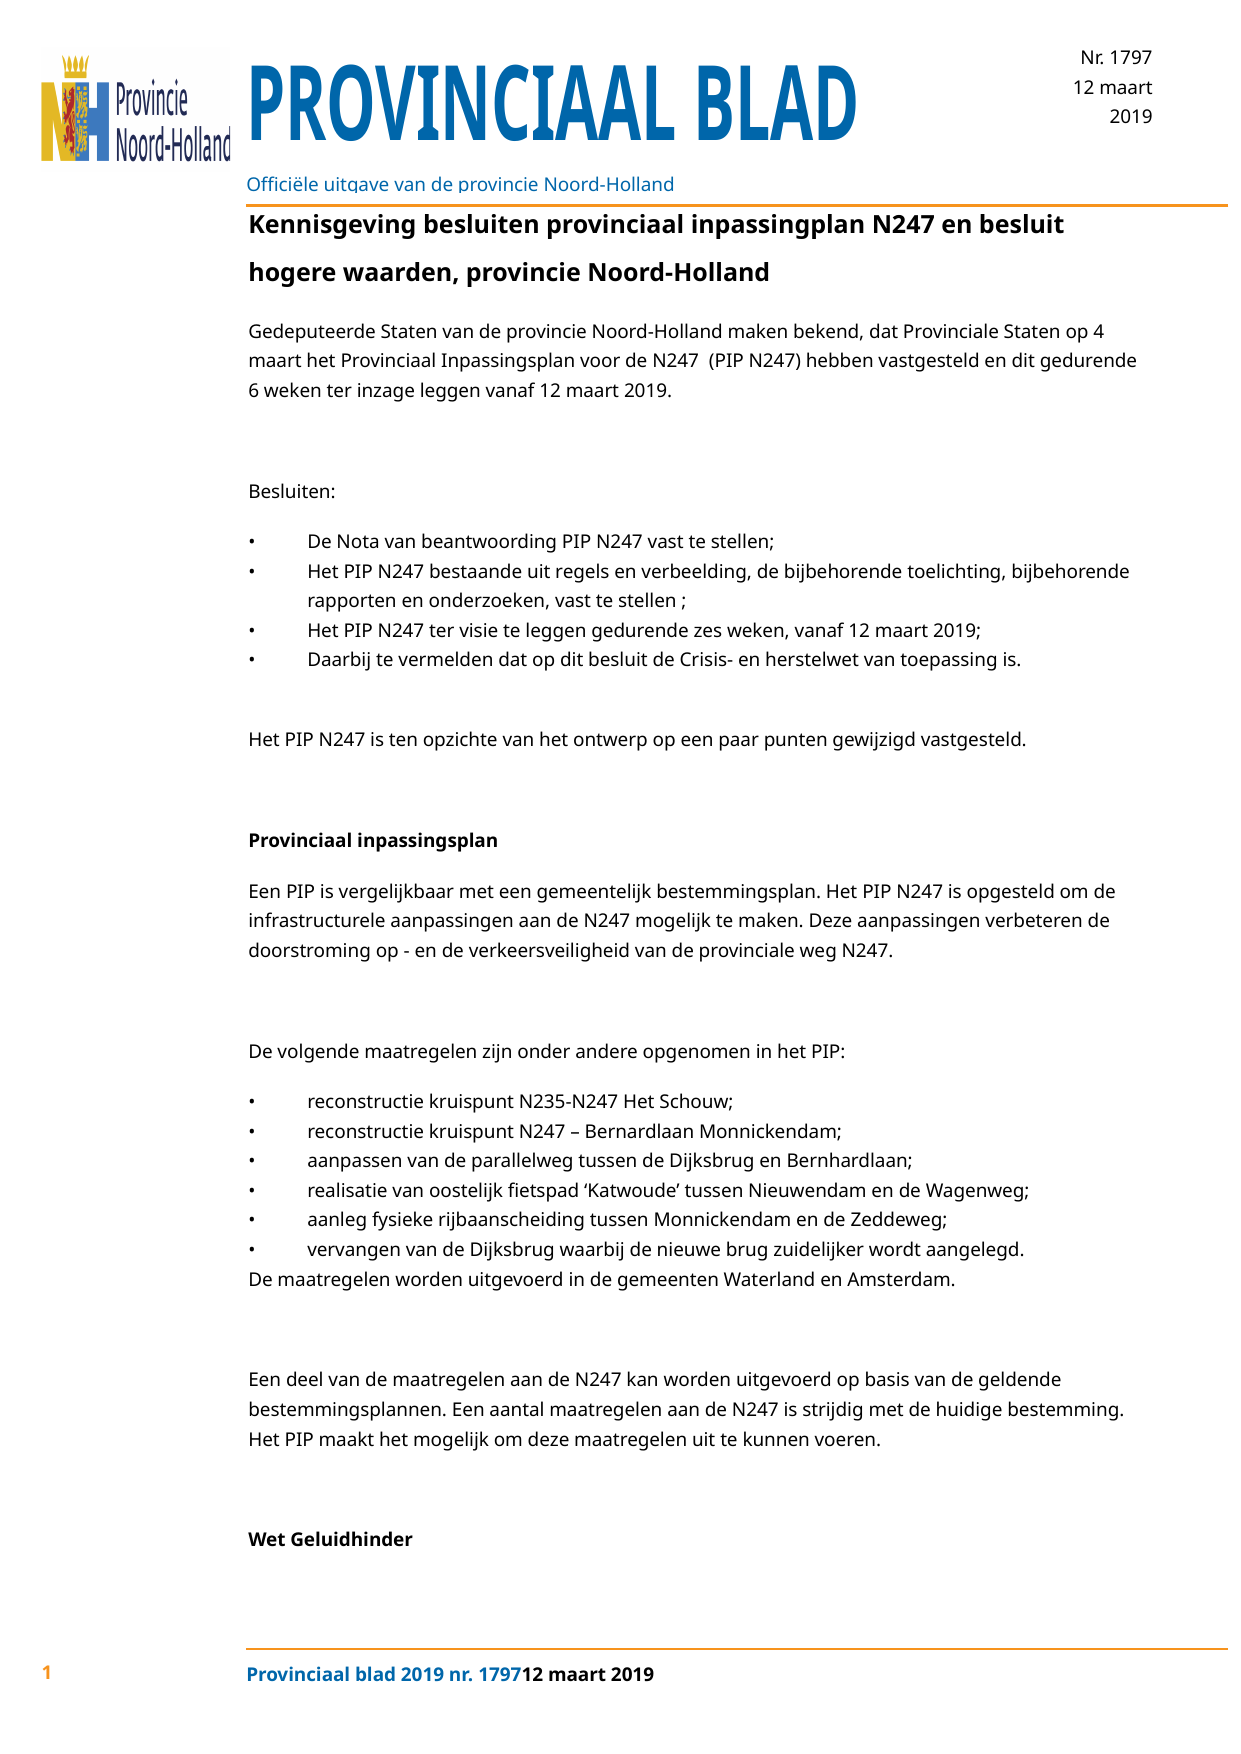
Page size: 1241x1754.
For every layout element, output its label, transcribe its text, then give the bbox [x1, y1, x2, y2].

text Kennisgeving besluiten provinciaal inpassingplan N247 en besluit hogere waarden, provincie Noord-Holland [248, 207, 1152, 288]
list realisatie van oostelijk fietspad ‘Katwoude’ tussen Nieuwendam en de Wagenweg; [248, 1177, 1152, 1203]
list vervangen van de Dijksbrug waarbij de nieuwe brug zuidelijker wordt aangelegd. [248, 1236, 1152, 1262]
list aanpassen van de parallelweg tussen de Dijksbrug en Bernhardlaan; [248, 1147, 1152, 1173]
list Het PIP N247 ter visie te leggen gedurende zes weken, vanaf 12 maart 2019; [248, 617, 1152, 643]
text Een deel van de maatregelen aan de N247 kan worden uitgevoerd op basis van de geldende bestemmingsplannen. Een aantal maatregelen aan de N247 is strijdig met de huidige bestemming. Het PIP maakt het mogelijk om deze maatregelen uit te kunnen voeren. [248, 1367, 1152, 1452]
text Besluiten: [248, 478, 1152, 504]
list aanleg fysieke rijbaanscheiding tussen Monnickendam en de Zeddeweg; [248, 1207, 1152, 1232]
text Een PIP is vergelijkbaar met een gemeentelijk bestemmingsplan. Het PIP N247 is opgesteld om de infrastructurele aanpassingen aan de N247 mogelijk te maken. Deze aanpassingen verbeteren de doorstroming op - en de verkeersveiligheid van de provinciale weg N247. [248, 878, 1152, 963]
list Het PIP N247 bestaande uit regels en verbeelding, de bijbehorende toelichting, bijbehorende rapporten en onderzoeken, vast te stellen ; [248, 558, 1152, 613]
text Wet Geluidhinder [248, 1527, 1152, 1552]
picture [41, 47, 231, 172]
list Daarbij te vermelden dat op dit besluit de Crisis- en herstelwet van toepassing is. [248, 647, 1152, 672]
list reconstructie kruispunt N235-N247 Het Schouw; [248, 1088, 1152, 1114]
list reconstructie kruispunt N247 – Bernardlaan Monnickendam; [248, 1118, 1152, 1144]
text Gedeputeerde Staten van de provincie Noord-Holland maken bekend, dat Provinciale Staten op 4 maart het Provinciaal Inpassingsplan voor de N247 (PIP N247) hebben vastgesteld en dit gedurende 6 weken ter inzage leggen vanaf 12 maart 2019. [248, 318, 1152, 403]
text Het PIP N247 is ten opzichte van het ontwerp op een paar punten gewijzigd vastgesteld. [248, 727, 1152, 752]
text De maatregelen worden uitgevoerd in de gemeenten Waterland en Amsterdam. [248, 1266, 1152, 1292]
text De volgende maatregelen zijn onder andere opgenomen in het PIP: [248, 1038, 1152, 1064]
text Provinciaal inpassingsplan [248, 827, 1152, 853]
list De Nota van beantwoording PIP N247 vast te stellen; [248, 528, 1152, 554]
